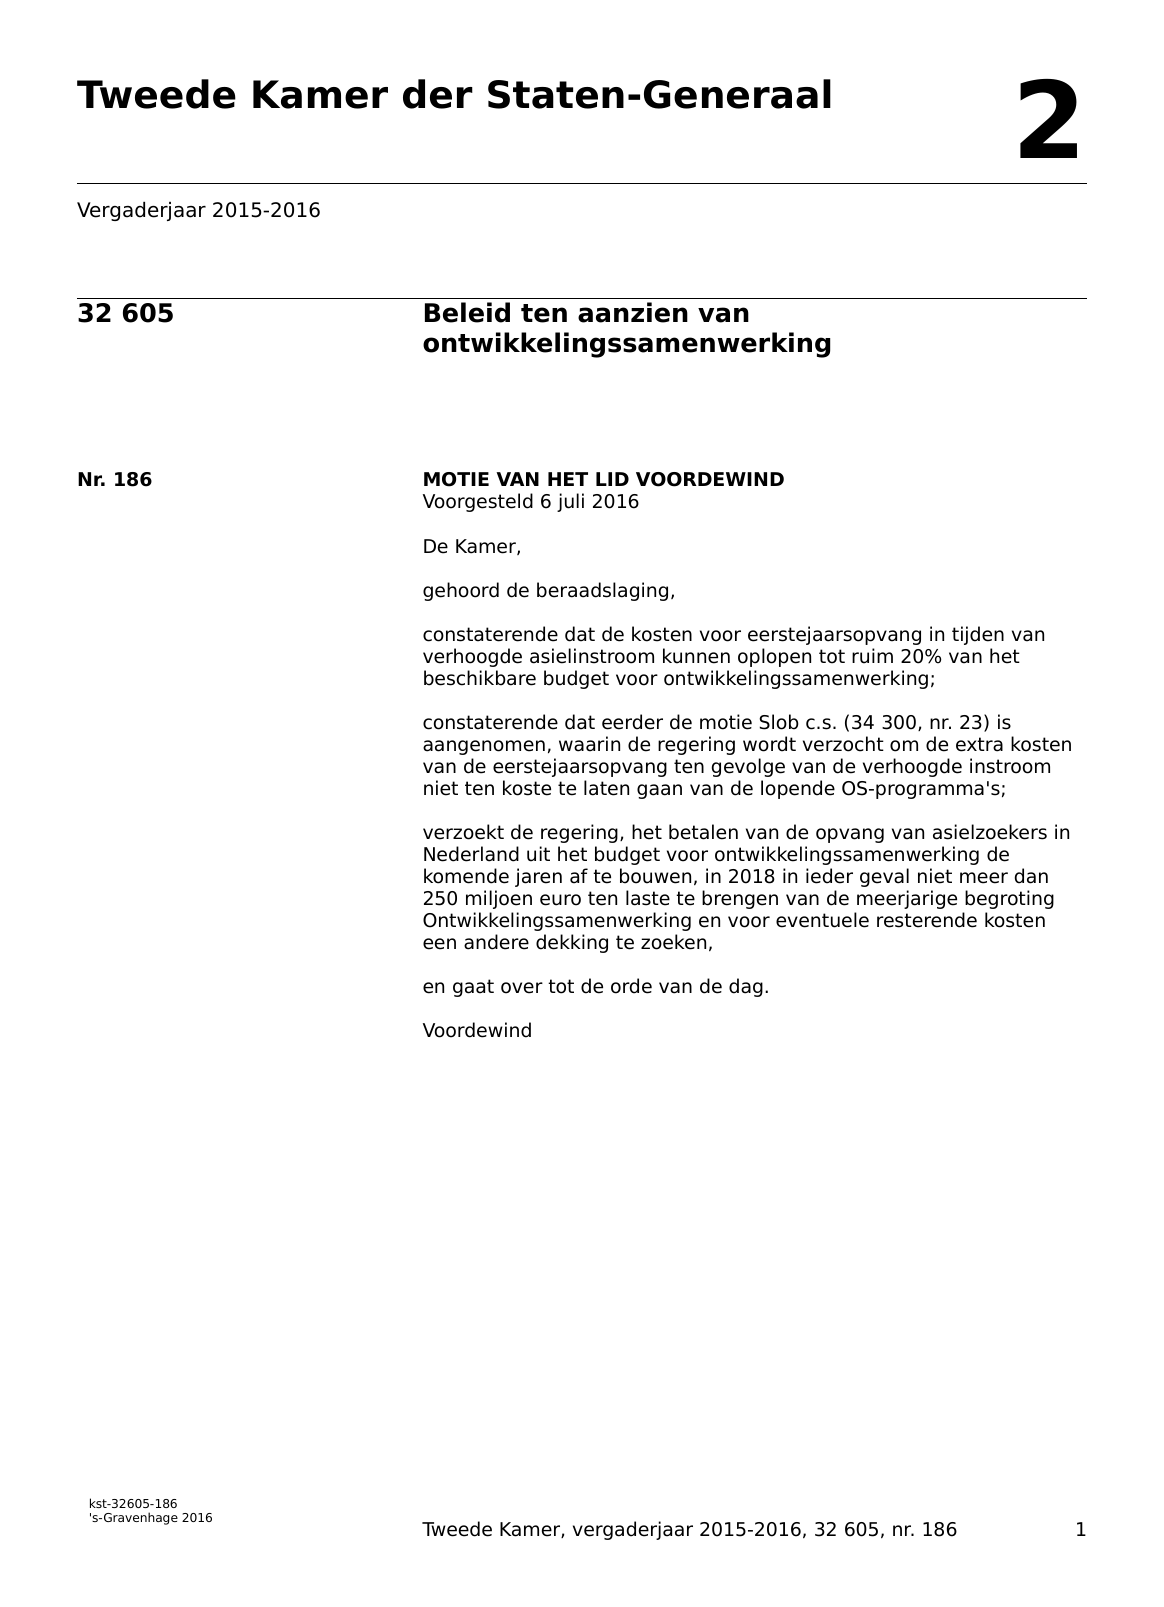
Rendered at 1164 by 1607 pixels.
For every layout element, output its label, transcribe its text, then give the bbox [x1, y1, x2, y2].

text 's-Gravenhage 2016 [88, 1511, 323, 1525]
subtitle Nr. 186 MOTIE VAN HET LID VOORDEWIND [77, 469, 1087, 491]
table_cell Vergaderjaar 2015-2016 [77, 184, 1087, 298]
text en gaat over tot de orde van de dag. [422, 976, 1087, 998]
text verzoekt de regering, het betalen van de opvang van asielzoekers in Nederland uit het budget voor ontwikkelingssamenwerking de komende jaren af te bouwen, in 2018 in ieder geval niet meer dan 250 miljoen euro ten laste te brengen van de meerjarige begroting Ontwikkelingssamenwerking en voor eventuele resterende kosten een andere dekking te zoeken, [422, 822, 1087, 954]
text De Kamer, [422, 536, 1087, 557]
text kst-32605-186 [88, 1497, 323, 1511]
table_header 2 [886, 59, 1087, 183]
table_header Tweede Kamer der Staten-Generaal [77, 59, 886, 183]
text constaterende dat de kosten voor eerstejaarsopvang in tijden van verhoogde asielinstroom kunnen oplopen tot ruim 20% van het beschikbare budget voor ontwikkelingssamenwerking; [422, 624, 1087, 690]
text Voordewind [422, 1020, 1087, 1042]
text gehoord de beraadslaging, [422, 580, 1087, 602]
subtitle 32 605 Beleid ten aanzien van ontwikkelingssamenwerking [77, 299, 1087, 358]
text Voorgesteld 6 juli 2016 [422, 491, 1087, 513]
text constaterende dat eerder de motie Slob c.s. (34 300, nr. 23) is aangenomen, waarin de regering wordt verzocht om de extra kosten van de eerstejaarsopvang ten gevolge van de verhoogde instroom niet ten koste te laten gaan van de lopende OS-programma's; [422, 712, 1087, 800]
